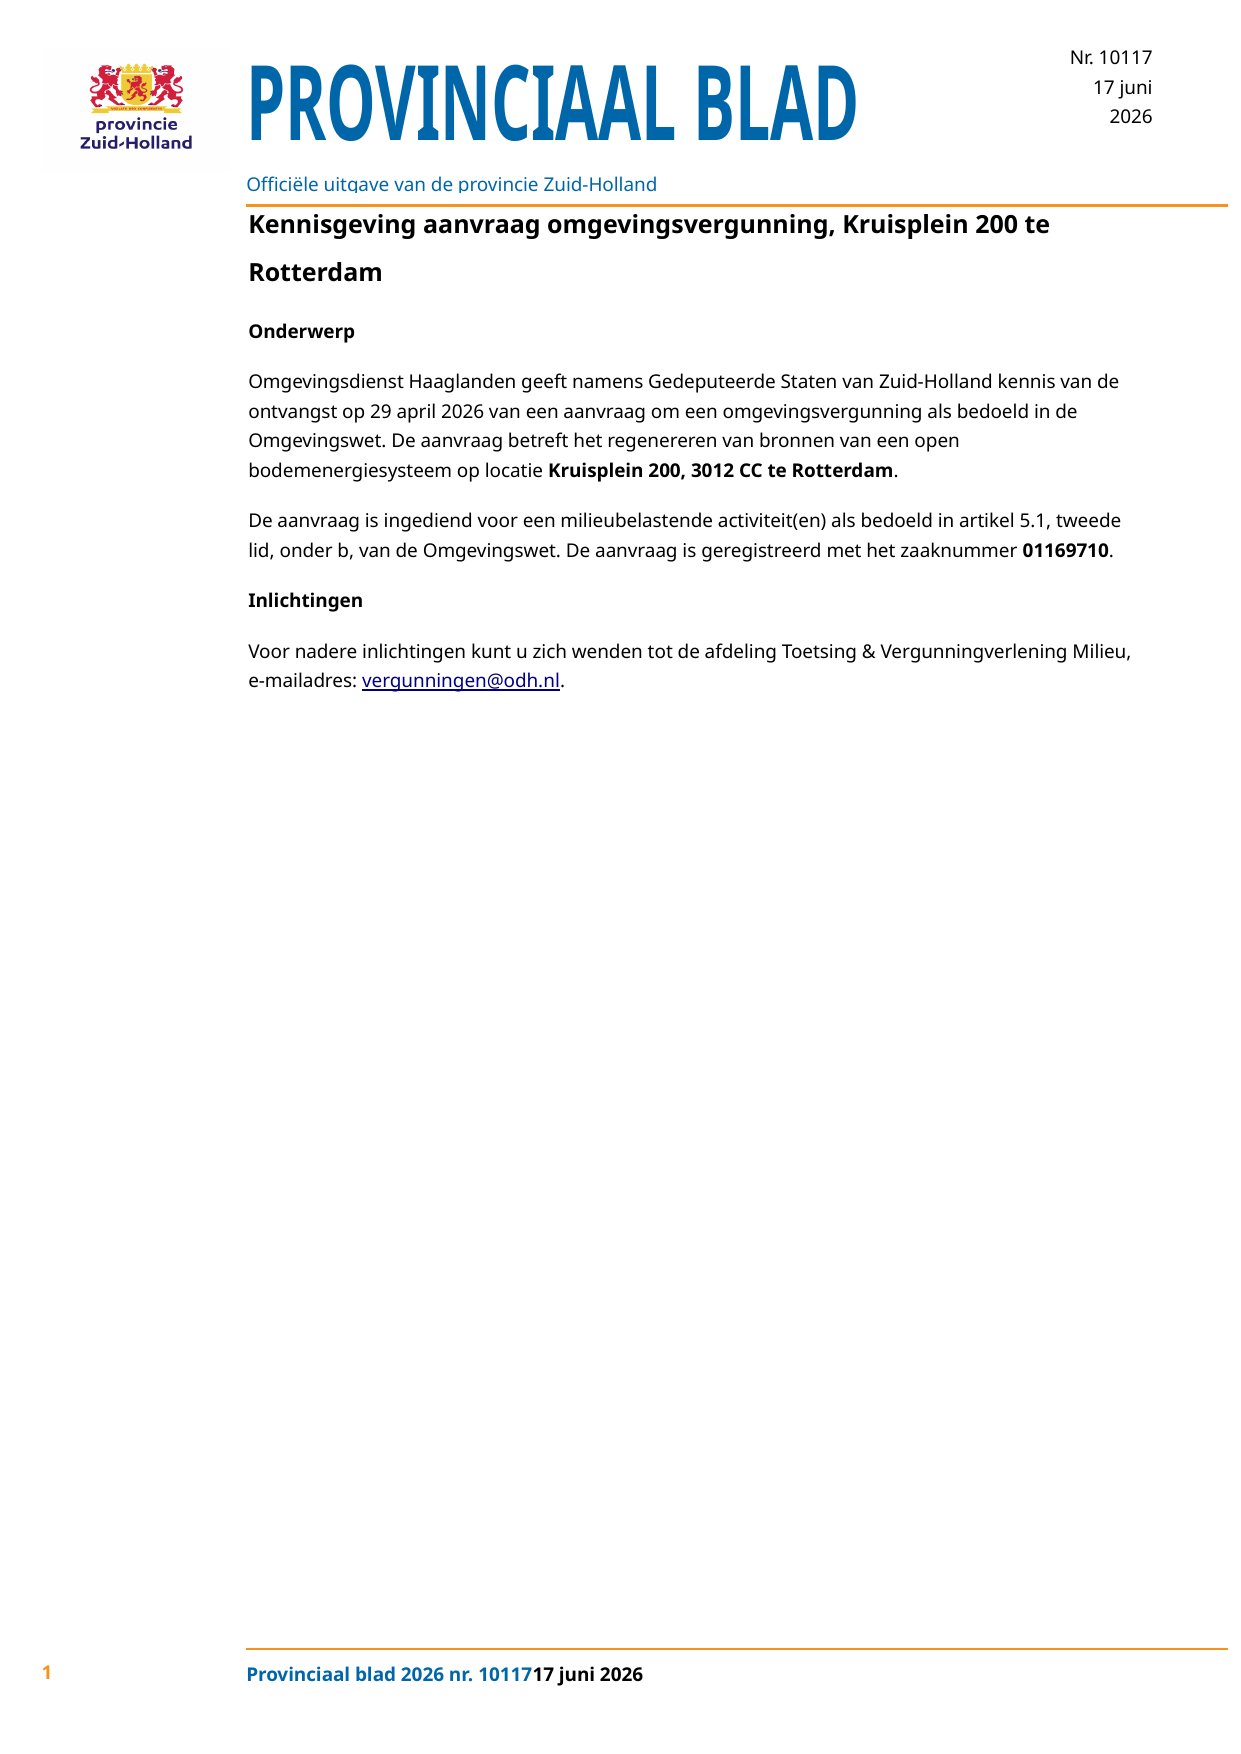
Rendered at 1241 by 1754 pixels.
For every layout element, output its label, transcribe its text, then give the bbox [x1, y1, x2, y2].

text Kennisgeving aanvraag omgevingsvergunning, Kruisplein 200 te Rotterdam [248, 207, 1152, 288]
text Onderwerp [248, 318, 1152, 344]
text Inlichtingen [248, 587, 1152, 613]
text De aanvraag is ingediend voor een milieubelastende activiteit(en) als bedoeld in artikel 5.1, tweede lid, onder b, van de Omgevingswet. De aanvraag is geregistreerd met het zaaknummer 01169710. [248, 507, 1152, 563]
text Voor nadere inlichtingen kunt u zich wenden tot de afdeling Toetsing & Vergunningverlening Milieu, e-mailadres: vergunningen@odh.nl. [248, 638, 1152, 693]
picture [41, 47, 231, 172]
text Omgevingsdienst Haaglanden geeft namens Gedeputeerde Staten van Zuid-Holland kennis van de ontvangst op 29 april 2026 van een aanvraag om een omgevingsvergunning als bedoeld in de Omgevingswet. De aanvraag betreft het regenereren van bronnen van een open bodemenergiesysteem op locatie Kruisplein 200, 3012 CC te Rotterdam. [248, 368, 1152, 483]
